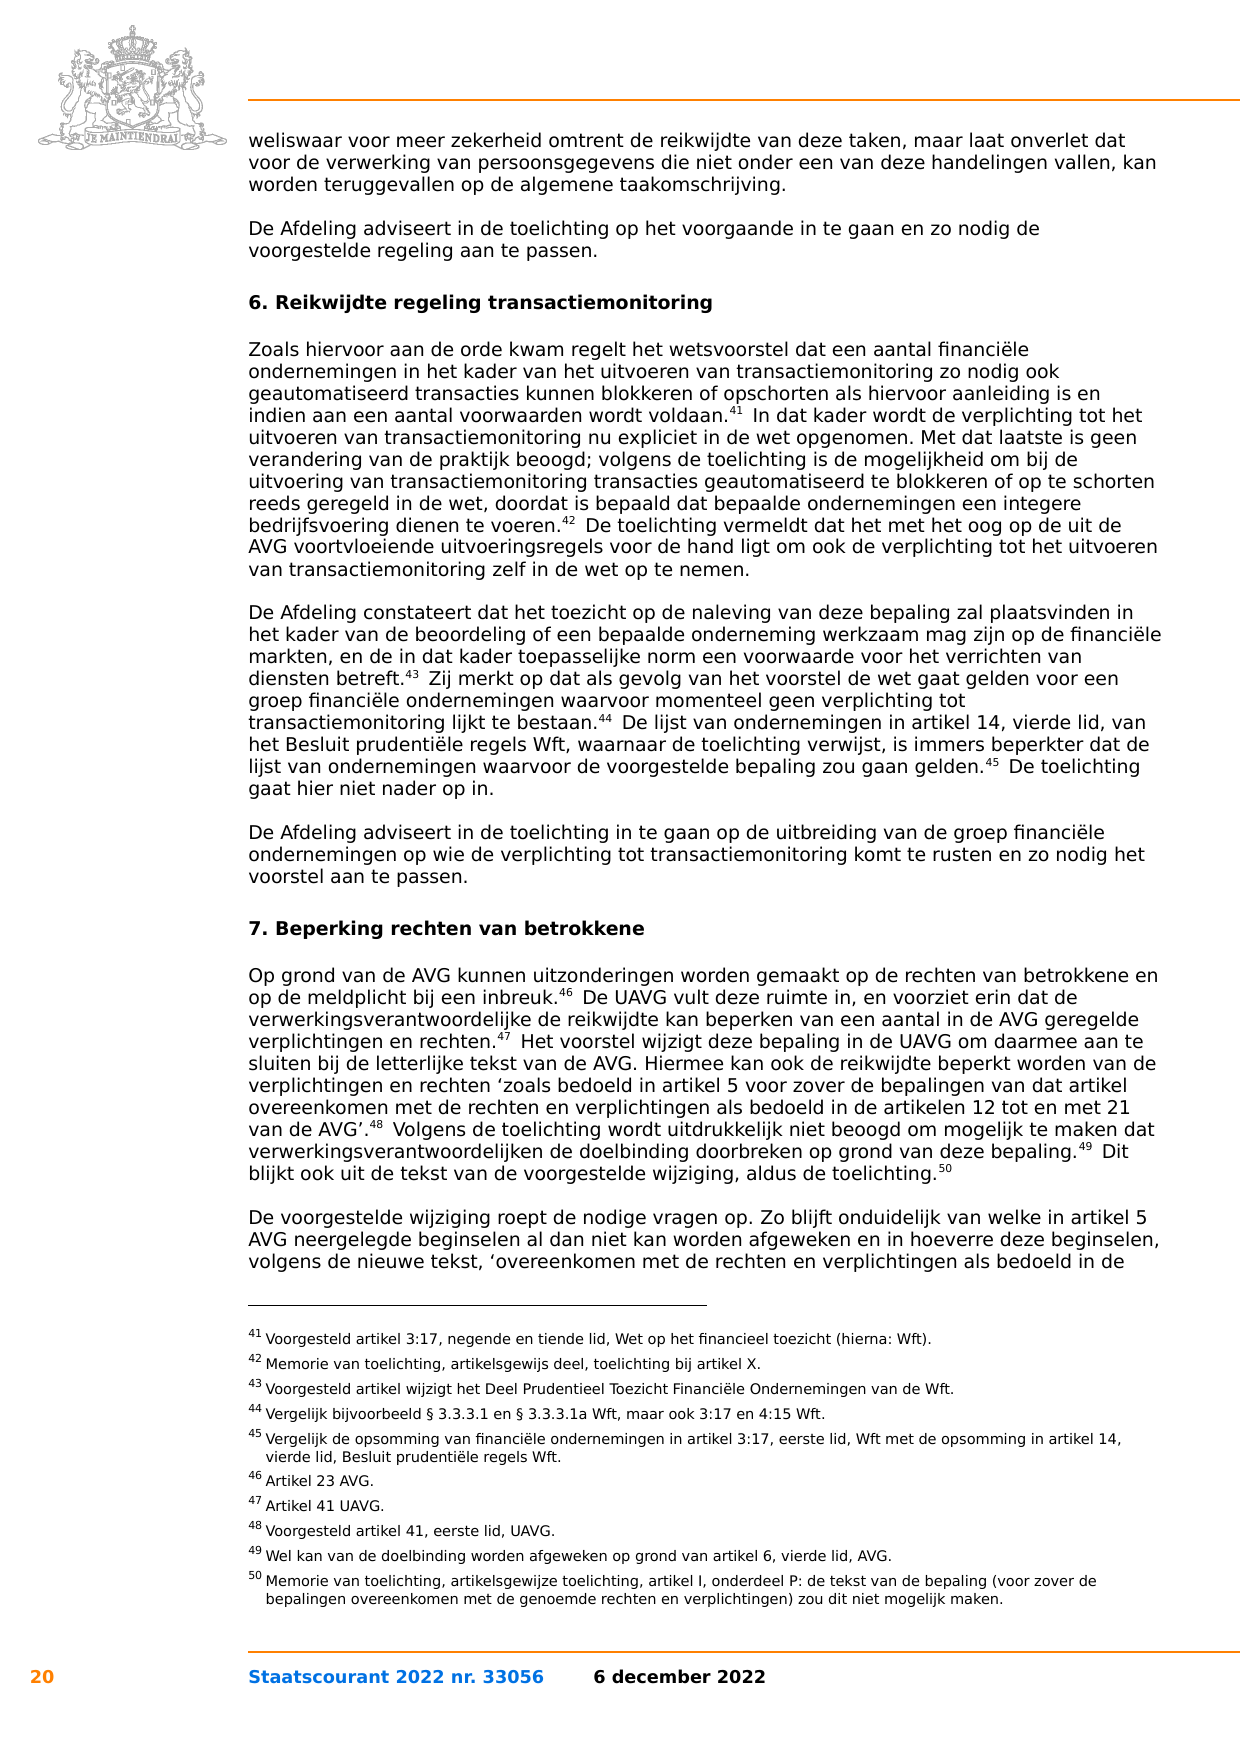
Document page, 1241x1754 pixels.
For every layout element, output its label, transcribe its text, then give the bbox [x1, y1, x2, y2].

subtitle 7. Beperking rechten van betrokkene [248, 918, 1163, 940]
text Memorie van toelichting, artikelsgewijze toelichting, artikel I, onderdeel P: de tekst van de bepaling (voor zover de bepalingen overeenkomen met de genoemde rechten en verplichtingen) zou dit niet mogelijk maken. [248, 1569, 1163, 1608]
text Memorie van toelichting, artikelsgewijs deel, toelichting bij artikel X. [248, 1352, 1163, 1374]
text Voorgesteld artikel 41, eerste lid, UAVG. [248, 1519, 1163, 1541]
text Wel kan van de doelbinding worden afgeweken op grond van artikel 6, vierde lid, AVG. [248, 1544, 1163, 1566]
text Vergelijk de opsomming van financiële ondernemingen in artikel 3:17, eerste lid, Wft met de opsomming in artikel 14, vierde lid, Besluit prudentiële regels Wft. [248, 1427, 1163, 1466]
text Op grond van de AVG kunnen uitzonderingen worden gemaakt op de rechten van betrokkene en op de meldplicht bij een inbreuk. De UAVG vult deze ruimte in, en voorziet erin dat de verwerkingsverantwoordelijke de reikwijdte kan beperken van een aantal in de AVG geregelde verplichtingen en rechten. Het voorstel wijzigt deze bepaling in de UAVG om daarmee aan te sluiten bij de letterlijke tekst van de AVG. Hiermee kan ook de reikwijdte beperkt worden van de verplichtingen en rechten ‘zoals bedoeld in artikel 5 voor zover de bepalingen van dat artikel overeenkomen met de rechten en verplichtingen als bedoeld in de artikelen 12 tot en met 21 van de AVG’. Volgens de toelichting wordt uitdrukkelijk niet beoogd om mogelijk te maken dat verwerkingsverantwoordelijken de doelbinding doorbreken op grond van deze bepaling. Dit blijkt ook uit de tekst van de voorgestelde wijziging, aldus de toelichting. [248, 965, 1163, 1185]
text weliswaar voor meer zekerheid omtrent de reikwijdte van deze taken, maar laat onverlet dat voor de verwerking van persoonsgegevens die niet onder een van deze handelingen vallen, kan worden teruggevallen op de algemene taakomschrijving. [248, 130, 1163, 196]
text De Afdeling adviseert in de toelichting in te gaan op de uitbreiding van de groep financiële ondernemingen op wie de verplichting tot transactiemonitoring komt te rusten en zo nodig het voorstel aan te passen. [248, 822, 1163, 888]
text Voorgesteld artikel wijzigt het Deel Prudentieel Toezicht Financiële Ondernemingen van de Wft. [248, 1377, 1163, 1399]
text Artikel 41 UAVG. [248, 1494, 1163, 1516]
text De Afdeling adviseert in de toelichting op het voorgaande in te gaan en zo nodig de voorgestelde regeling aan te passen. [248, 218, 1163, 262]
text De voorgestelde wijziging roept de nodige vragen op. Zo blijft onduidelijk van welke in artikel 5 AVG neergelegde beginselen al dan niet kan worden afgeweken en in hoeverre deze beginselen, volgens de nieuwe tekst, ‘overeenkomen met de rechten en verplichtingen als bedoeld in de [248, 1207, 1163, 1272]
text Vergelijk bijvoorbeeld § 3.3.3.1 en § 3.3.3.1a Wft, maar ook 3:17 en 4:15 Wft. [248, 1402, 1163, 1424]
subtitle 6. Reikwijdte regeling transactiemonitoring [248, 292, 1163, 314]
picture [38, 25, 227, 150]
text Voorgesteld artikel 3:17, negende en tiende lid, Wet op het financieel toezicht (hierna: Wft). [248, 1327, 1163, 1349]
text Zoals hiervoor aan de orde kwam regelt het wetsvoorstel dat een aantal financiële ondernemingen in het kader van het uitvoeren van transactiemonitoring zo nodig ook geautomatiseerd transacties kunnen blokkeren of opschorten als hiervoor aanleiding is en indien aan een aantal voorwaarden wordt voldaan. In dat kader wordt de verplichting tot het uitvoeren van transactiemonitoring nu expliciet in de wet opgenomen. Met dat laatste is geen verandering van de praktijk beoogd; volgens de toelichting is de mogelijkheid om bij de uitvoering van transactiemonitoring transacties geautomatiseerd te blokkeren of op te schorten reeds geregeld in de wet, doordat is bepaald dat bepaalde ondernemingen een integere bedrijfsvoering dienen te voeren. De toelichting vermeldt dat het met het oog op de uit de AVG voortvloeiende uitvoeringsregels voor de hand ligt om ook de verplichting tot het uitvoeren van transactiemonitoring zelf in de wet op te nemen. [248, 339, 1163, 580]
text De Afdeling constateert dat het toezicht op de naleving van deze bepaling zal plaatsvinden in het kader van de beoordeling of een bepaalde onderneming werkzaam mag zijn op de financiële markten, en de in dat kader toepasselijke norm een voorwaarde voor het verrichten van diensten betreft. Zij merkt op dat als gevolg van het voorstel de wet gaat gelden voor een groep financiële ondernemingen waarvoor momenteel geen verplichting tot transactiemonitoring lijkt te bestaan. De lijst van ondernemingen in artikel 14, vierde lid, van het Besluit prudentiële regels Wft, waarnaar de toelichting verwijst, is immers beperkter dat de lijst van ondernemingen waarvoor de voorgestelde bepaling zou gaan gelden. De toelichting gaat hier niet nader op in. [248, 602, 1163, 800]
text Artikel 23 AVG. [248, 1469, 1163, 1491]
